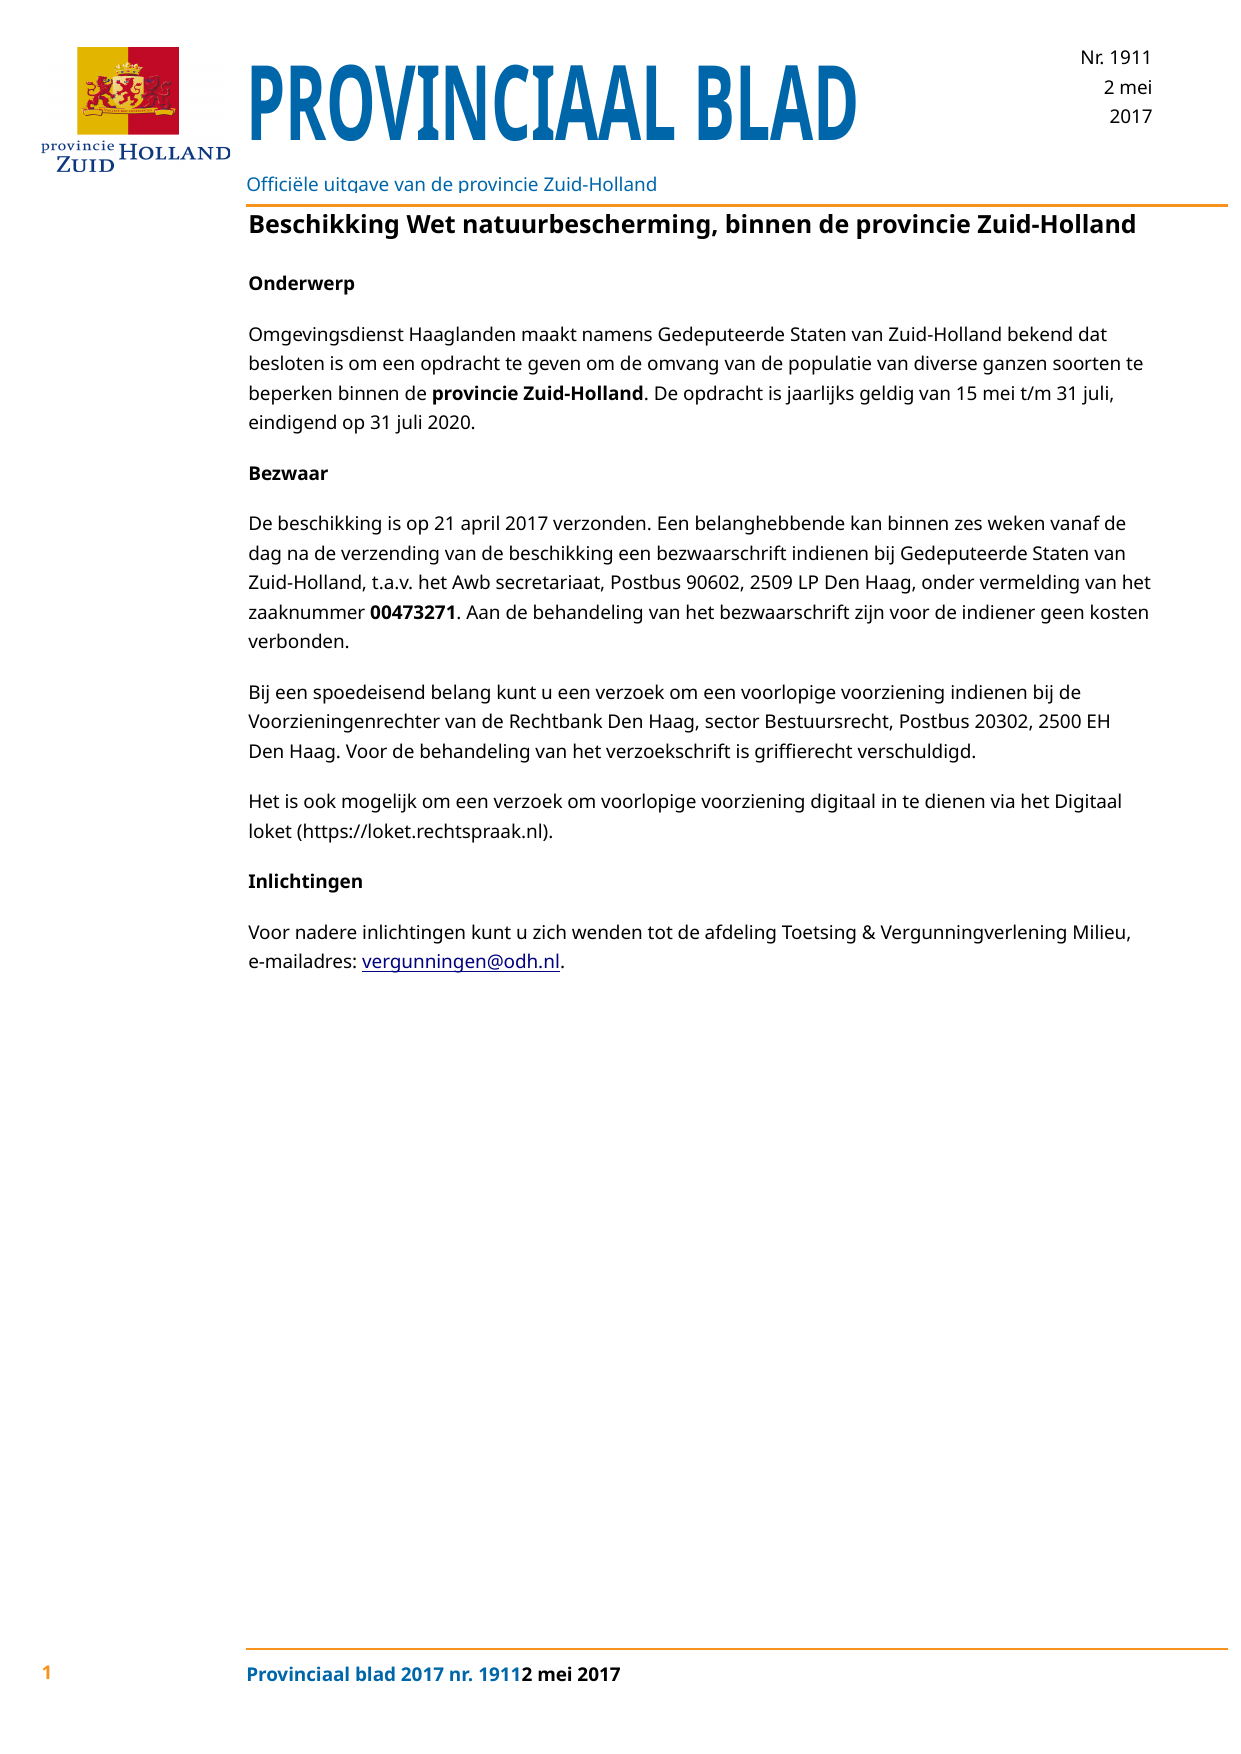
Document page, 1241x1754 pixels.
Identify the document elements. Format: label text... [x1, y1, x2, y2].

text Bezwaar [248, 460, 1152, 486]
picture [41, 47, 231, 172]
text Inlichtingen [248, 869, 1152, 894]
text Beschikking Wet natuurbescherming, binnen de provincie Zuid-Holland [248, 207, 1152, 241]
text Bij een spoedeisend belang kunt u een verzoek om een voorlopige voorziening indienen bij de Voorzieningenrechter van de Rechtbank Den Haag, sector Bestuursrecht, Postbus 20302, 2500 EH Den Haag. Voor de behandeling van het verzoekschrift is griffierecht verschuldigd. [248, 679, 1152, 764]
text Voor nadere inlichtingen kunt u zich wenden tot de afdeling Toetsing & Vergunningverlening Milieu, e-mailadres: vergunningen@odh.nl. [248, 919, 1152, 974]
text Het is ook mogelijk om een verzoek om voorlopige voorziening digitaal in te dienen via het Digitaal loket (https://loket.rechtspraak.nl). [248, 789, 1152, 844]
text De beschikking is op 21 april 2017 verzonden. Een belanghebbende kan binnen zes weken vanaf de dag na de verzending van de beschikking een bezwaarschrift indienen bij Gedeputeerde Staten van Zuid-Holland, t.a.v. het Awb secretariaat, Postbus 90602, 2509 LP Den Haag, onder vermelding van het zaaknummer 00473271. Aan de behandeling van het bezwaarschrift zijn voor de indiener geen kosten verbonden. [248, 510, 1152, 654]
text Onderwerp [248, 270, 1152, 296]
text Omgevingsdienst Haaglanden maakt namens Gedeputeerde Staten van Zuid-Holland bekend dat besloten is om een opdracht te geven om de omvang van de populatie van diverse ganzen soorten te beperken binnen de provincie Zuid-Holland. De opdracht is jaarlijks geldig van 15 mei t/m 31 juli, eindigend op 31 juli 2020. [248, 321, 1152, 435]
